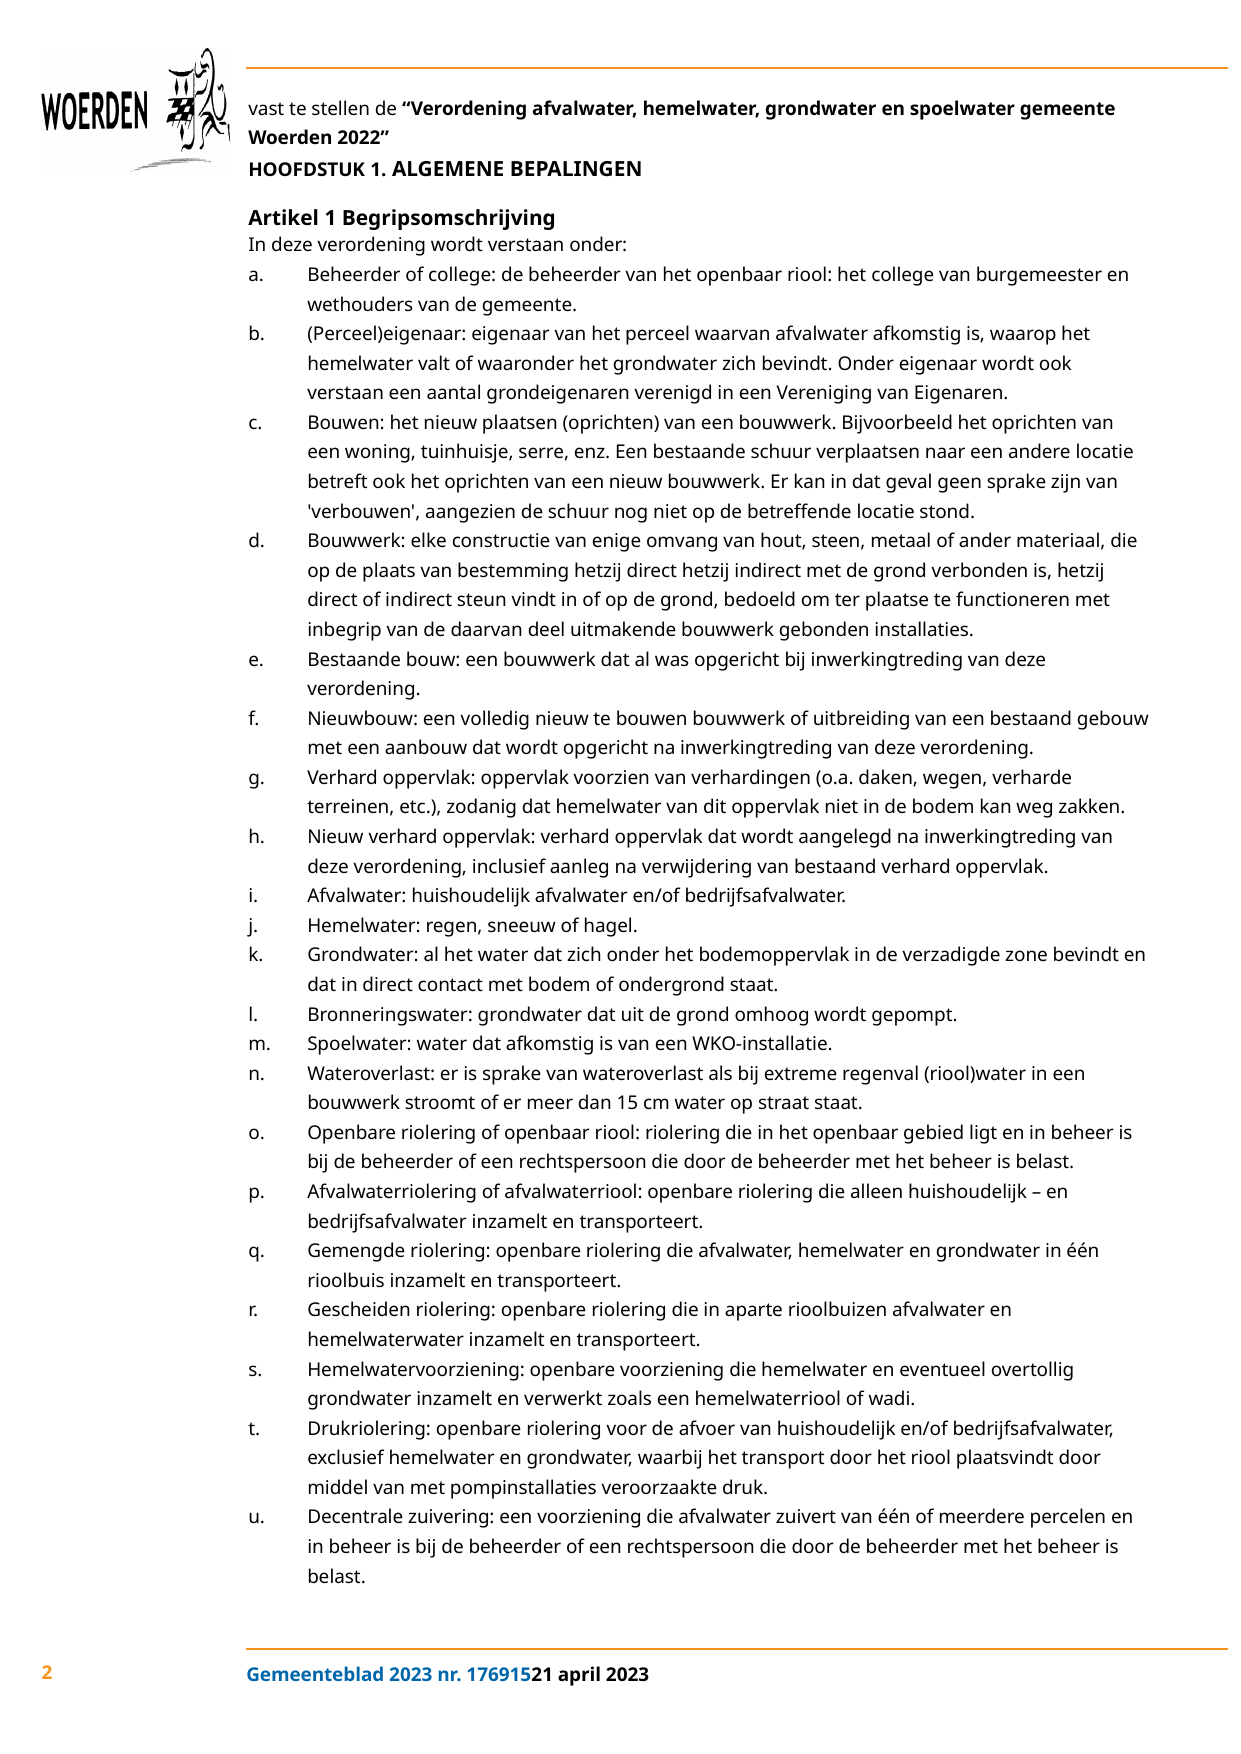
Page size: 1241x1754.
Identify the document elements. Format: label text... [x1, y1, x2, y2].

list Hemelwatervoorziening: openbare voorziening die hemelwater en eventueel overtollig grondwater inzamelt en verwerkt zoals een hemelwaterriool of wadi. [248, 1356, 1152, 1411]
text vast te stellen de “Verordening afvalwater, hemelwater, grondwater en spoelwater gemeente Woerden 2022” [248, 95, 1152, 150]
text In deze verordening wordt verstaan onder: [248, 232, 1152, 257]
text Artikel 1 Begripsomschrijving [248, 203, 1152, 232]
list Wateroverlast: er is sprake van wateroverlast als bij extreme regenval (riool)water in een bouwwerk stroomt of er meer dan 15 cm water op straat staat. [248, 1060, 1152, 1115]
list (Perceel)eigenaar: eigenaar van het perceel waarvan afvalwater afkomstig is, waarop het hemelwater valt of waaronder het grondwater zich bevindt. Onder eigenaar wordt ook verstaan een aantal grondeigenaren verenigd in een Vereniging van Eigenaren. [248, 320, 1152, 405]
list Bouwen: het nieuw plaatsen (oprichten) van een bouwwerk. Bijvoorbeeld het oprichten van een woning, tuinhuisje, serre, enz. Een bestaande schuur verplaatsen naar een andere locatie betreft ook het oprichten van een nieuw bouwwerk. Er kan in dat geval geen sprake zijn van 'verbouwen', aangezien de schuur nog niet op de betreffende locatie stond. [248, 409, 1152, 524]
list Gescheiden riolering: openbare riolering die in aparte rioolbuizen afvalwater en hemelwaterwater inzamelt en transporteert. [248, 1297, 1152, 1352]
list Openbare riolering of openbaar riool: riolering die in het openbaar gebied ligt en in beheer is bij de beheerder of een rechtspersoon die door de beheerder met het beheer is belast. [248, 1119, 1152, 1174]
list Grondwater: al het water dat zich onder het bodemoppervlak in de verzadigde zone bevindt en dat in direct contact met bodem of ondergrond staat. [248, 942, 1152, 997]
list Decentrale zuivering: een voorziening die afvalwater zuivert van één of meerdere percelen en in beheer is bij de beheerder of een rechtspersoon die door de beheerder met het beheer is belast. [248, 1504, 1152, 1589]
list Beheerder of college: de beheerder van het openbaar riool: het college van burgemeester en wethouders van de gemeente. [248, 261, 1152, 317]
list Bronneringswater: grondwater dat uit de grond omhoog wordt gepompt. [248, 1001, 1152, 1027]
list Verhard oppervlak: oppervlak voorzien van verhardingen (o.a. daken, wegen, verharde terreinen, etc.), zodanig dat hemelwater van dit oppervlak niet in de bodem kan weg zakken. [248, 764, 1152, 819]
list Nieuwbouw: een volledig nieuw te bouwen bouwwerk of uitbreiding van een bestaand gebouw met een aanbouw dat wordt opgericht na inwerkingtreding van deze verordening. [248, 705, 1152, 760]
list Afvalwater: huishoudelijk afvalwater en/of bedrijfsafvalwater. [248, 882, 1152, 908]
picture [41, 47, 231, 172]
text HOOFDSTUK 1. ALGEMENE BEPALINGEN [248, 154, 1152, 182]
list Nieuw verhard oppervlak: verhard oppervlak dat wordt aangelegd na inwerkingtreding van deze verordening, inclusief aanleg na verwijdering van bestaand verhard oppervlak. [248, 823, 1152, 879]
list Bestaande bouw: een bouwwerk dat al was opgericht bij inwerkingtreding van deze verordening. [248, 646, 1152, 701]
list Spoelwater: water dat afkomstig is van een WKO-installatie. [248, 1030, 1152, 1056]
list Hemelwater: regen, sneeuw of hagel. [248, 912, 1152, 938]
list Bouwwerk: elke constructie van enige omvang van hout, steen, metaal of ander materiaal, die op de plaats van bestemming hetzij direct hetzij indirect met de grond verbonden is, hetzij direct of indirect steun vindt in of op de grond, bedoeld om ter plaatse te functioneren met inbegrip van de daarvan deel uitmakende bouwwerk gebonden installaties. [248, 527, 1152, 642]
list Afvalwaterriolering of afvalwaterriool: openbare riolering die alleen huishoudelijk – en bedrijfsafvalwater inzamelt en transporteert. [248, 1178, 1152, 1234]
list Gemengde riolering: openbare riolering die afvalwater, hemelwater en grondwater in één rioolbuis inzamelt en transporteert. [248, 1237, 1152, 1293]
list Drukriolering: openbare riolering voor de afvoer van huishoudelijk en/of bedrijfsafvalwater, exclusief hemelwater en grondwater, waarbij het transport door het riool plaatsvindt door middel van met pompinstallaties veroorzaakte druk. [248, 1415, 1152, 1500]
